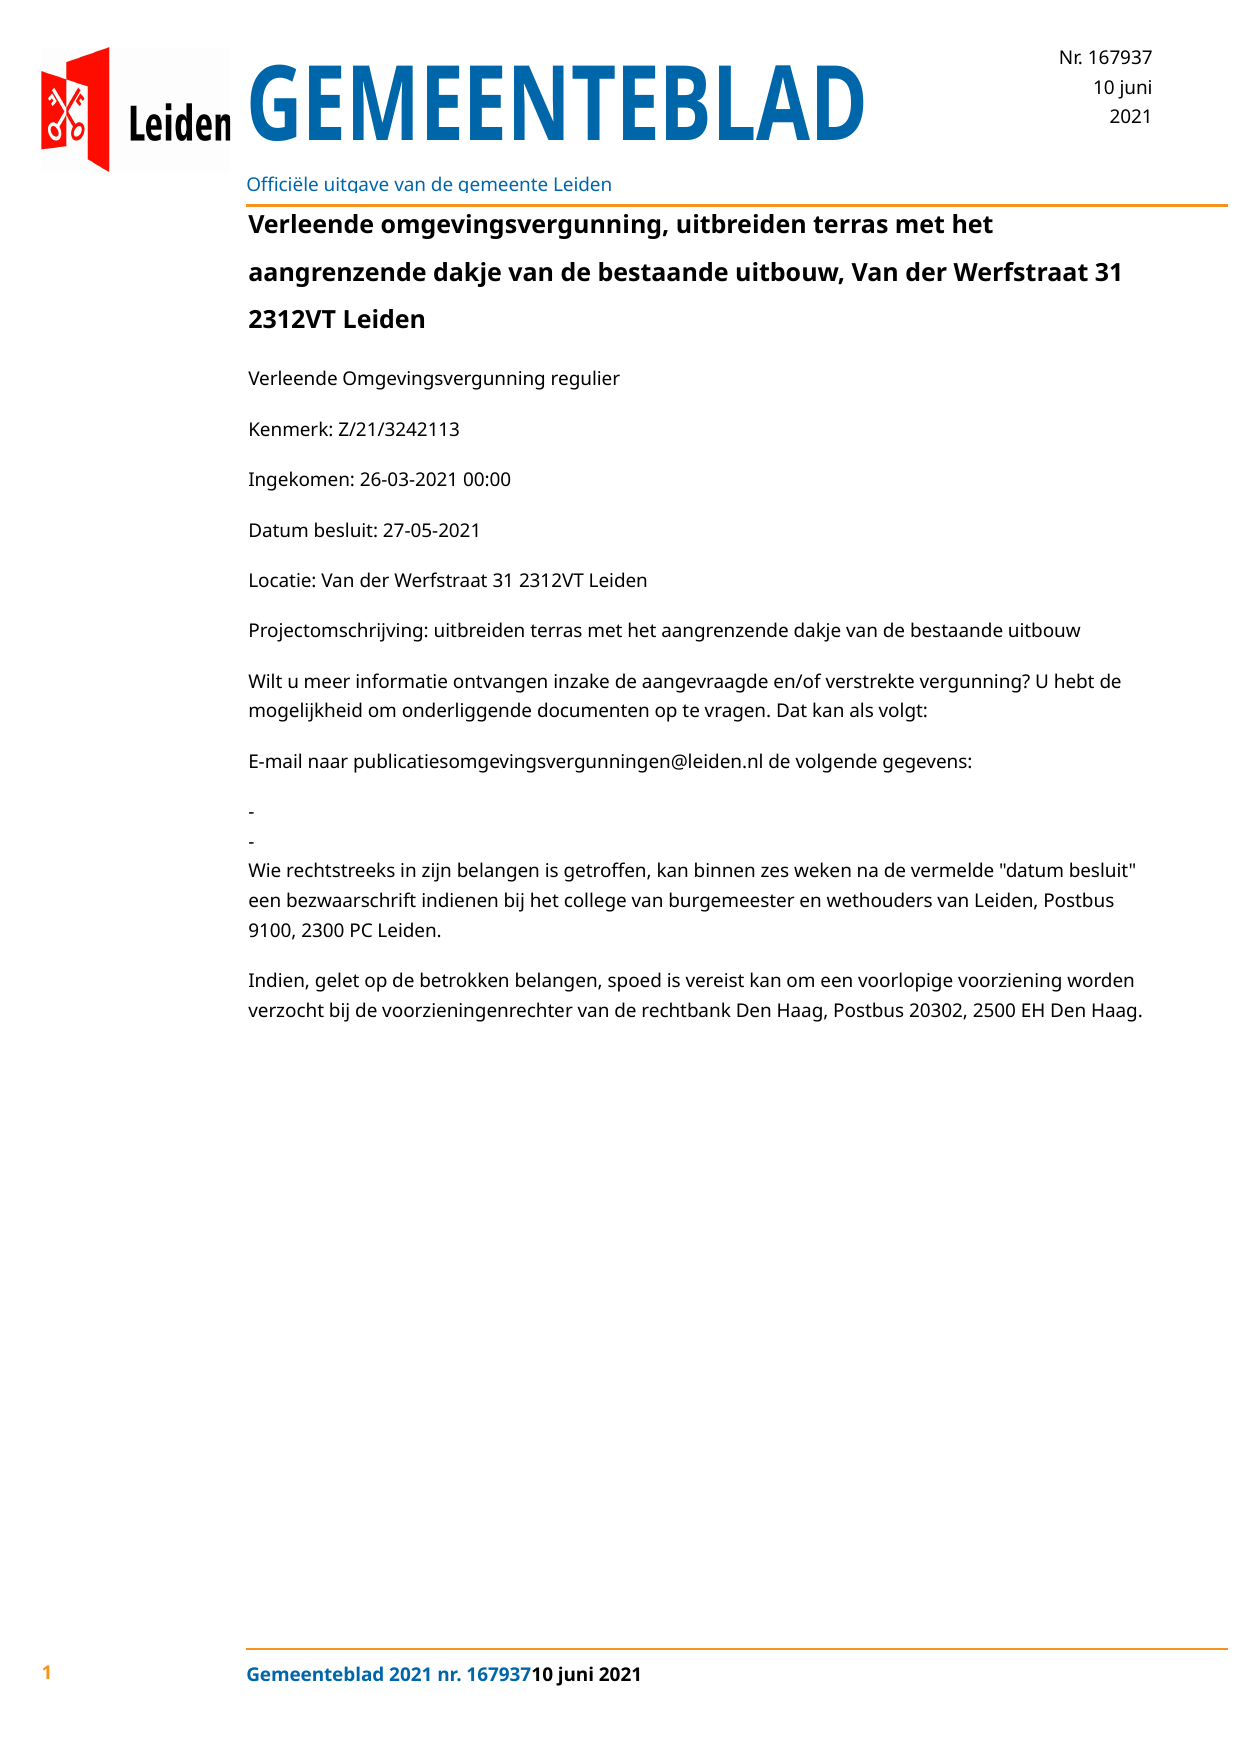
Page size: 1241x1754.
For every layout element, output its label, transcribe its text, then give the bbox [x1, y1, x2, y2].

text Indien, gelet op de betrokken belangen, spoed is vereist kan om een voorlopige voorziening worden verzocht bij de voorzieningenrechter van de rechtbank Den Haag, Postbus 20302, 2500 EH Den Haag. [248, 967, 1152, 1022]
text Kenmerk: Z/21/3242113 [248, 416, 1152, 442]
text Ingekomen: 26-03-2021 00:00 [248, 466, 1152, 492]
text E-mail naar publicatiesomgevingsvergunningen@leiden.nl de volgende gegevens: [248, 748, 1152, 774]
text Projectomschrijving: uitbreiden terras met het aangrenzende dakje van de bestaande uitbouw [248, 618, 1152, 643]
picture [41, 47, 231, 172]
text Locatie: Van der Werfstraat 31 2312VT Leiden [248, 567, 1152, 593]
text Datum besluit: 27-05-2021 [248, 517, 1152, 542]
text Verleende Omgevingsvergunning regulier [248, 366, 1152, 391]
text Wie rechtstreeks in zijn belangen is getroffen, kan binnen zes weken na de vermelde "datum besluit" een bezwaarschrift indienen bij het college van burgemeester en wethouders van Leiden, Postbus 9100, 2300 PC Leiden. [248, 858, 1152, 942]
text Verleende omgevingsvergunning, uitbreiden terras met het aangrenzende dakje van de bestaande uitbouw, Van der Werfstraat 31 2312VT Leiden [248, 207, 1152, 336]
text Wilt u meer informatie ontvangen inzake de aangevraagde en/of verstrekte vergunning? U hebt de mogelijkheid om onderliggende documenten op te vragen. Dat kan als volgt: [248, 668, 1152, 723]
